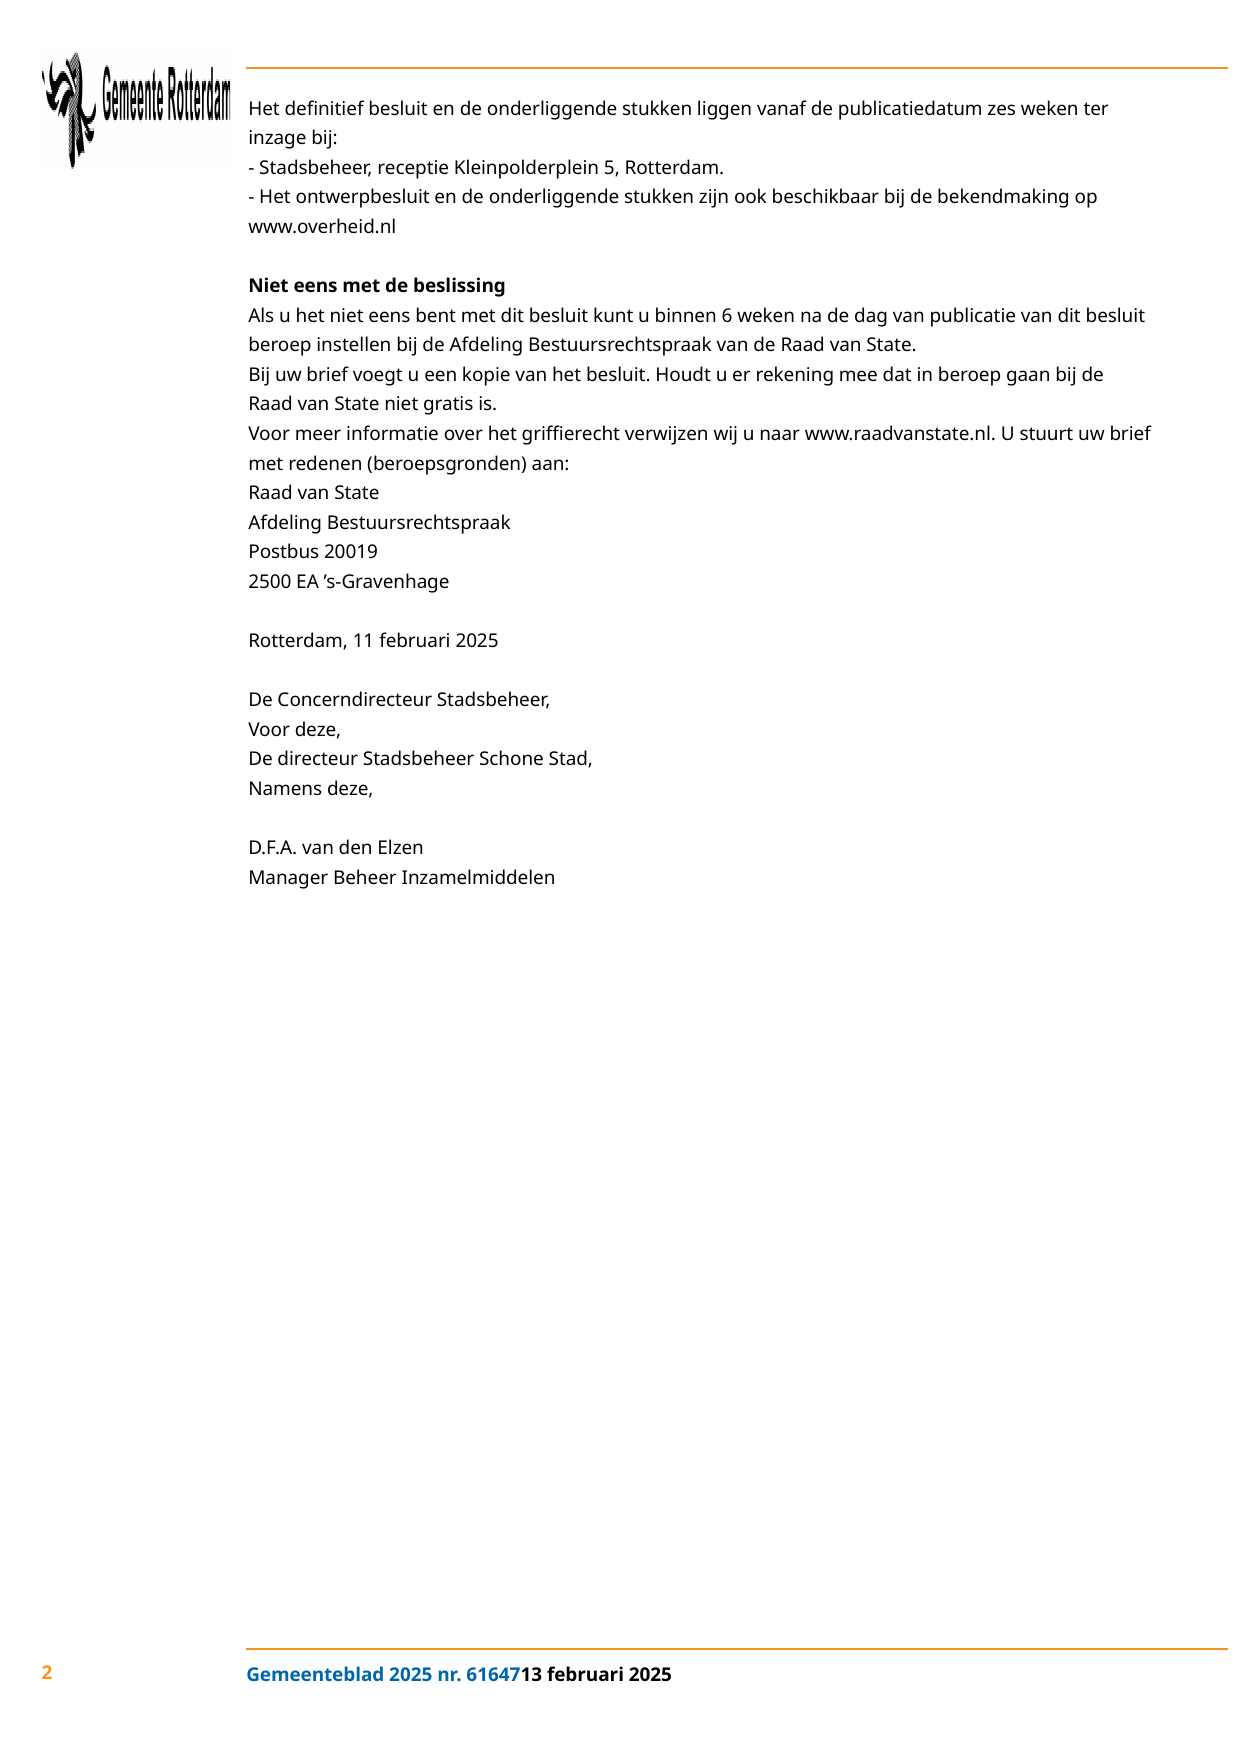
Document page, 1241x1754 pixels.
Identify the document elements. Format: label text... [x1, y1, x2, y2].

text Manager Beheer Inzamelmiddelen [248, 864, 1152, 890]
text - Het ontwerpbesluit en de onderliggende stukken zijn ook beschikbaar bij de bekendmaking op www.overheid.nl [248, 183, 1152, 239]
text Het definitief besluit en de onderliggende stukken liggen vanaf de publicatiedatum zes weken ter inzage bij: [248, 95, 1152, 150]
text Raad van State [248, 479, 1152, 505]
picture [41, 47, 231, 172]
text Voor deze, [248, 716, 1152, 742]
text Afdeling Bestuursrechtspraak [248, 509, 1152, 535]
text D.F.A. van den Elzen [248, 834, 1152, 860]
text Rotterdam, 11 februari 2025 [248, 627, 1152, 653]
text De directeur Stadsbeheer Schone Stad, [248, 746, 1152, 771]
text Bij uw brief voegt u een kopie van het besluit. Houdt u er rekening mee dat in beroep gaan bij de Raad van State niet gratis is. [248, 361, 1152, 416]
text 2500 EA ’s-Gravenhage [248, 568, 1152, 594]
text Namens deze, [248, 775, 1152, 801]
text Als u het niet eens bent met dit besluit kunt u binnen 6 weken na de dag van publicatie van dit besluit beroep instellen bij de Afdeling Bestuursrechtspraak van de Raad van State. [248, 302, 1152, 357]
text Postbus 20019 [248, 538, 1152, 564]
text Niet eens met de beslissing [248, 272, 1152, 298]
text De Concerndirecteur Stadsbeheer, [248, 686, 1152, 712]
text - Stadsbeheer, receptie Kleinpolderplein 5, Rotterdam. [248, 154, 1152, 180]
text Voor meer informatie over het griffierecht verwijzen wij u naar www.raadvanstate.nl. U stuurt uw brief met redenen (beroepsgronden) aan: [248, 420, 1152, 476]
